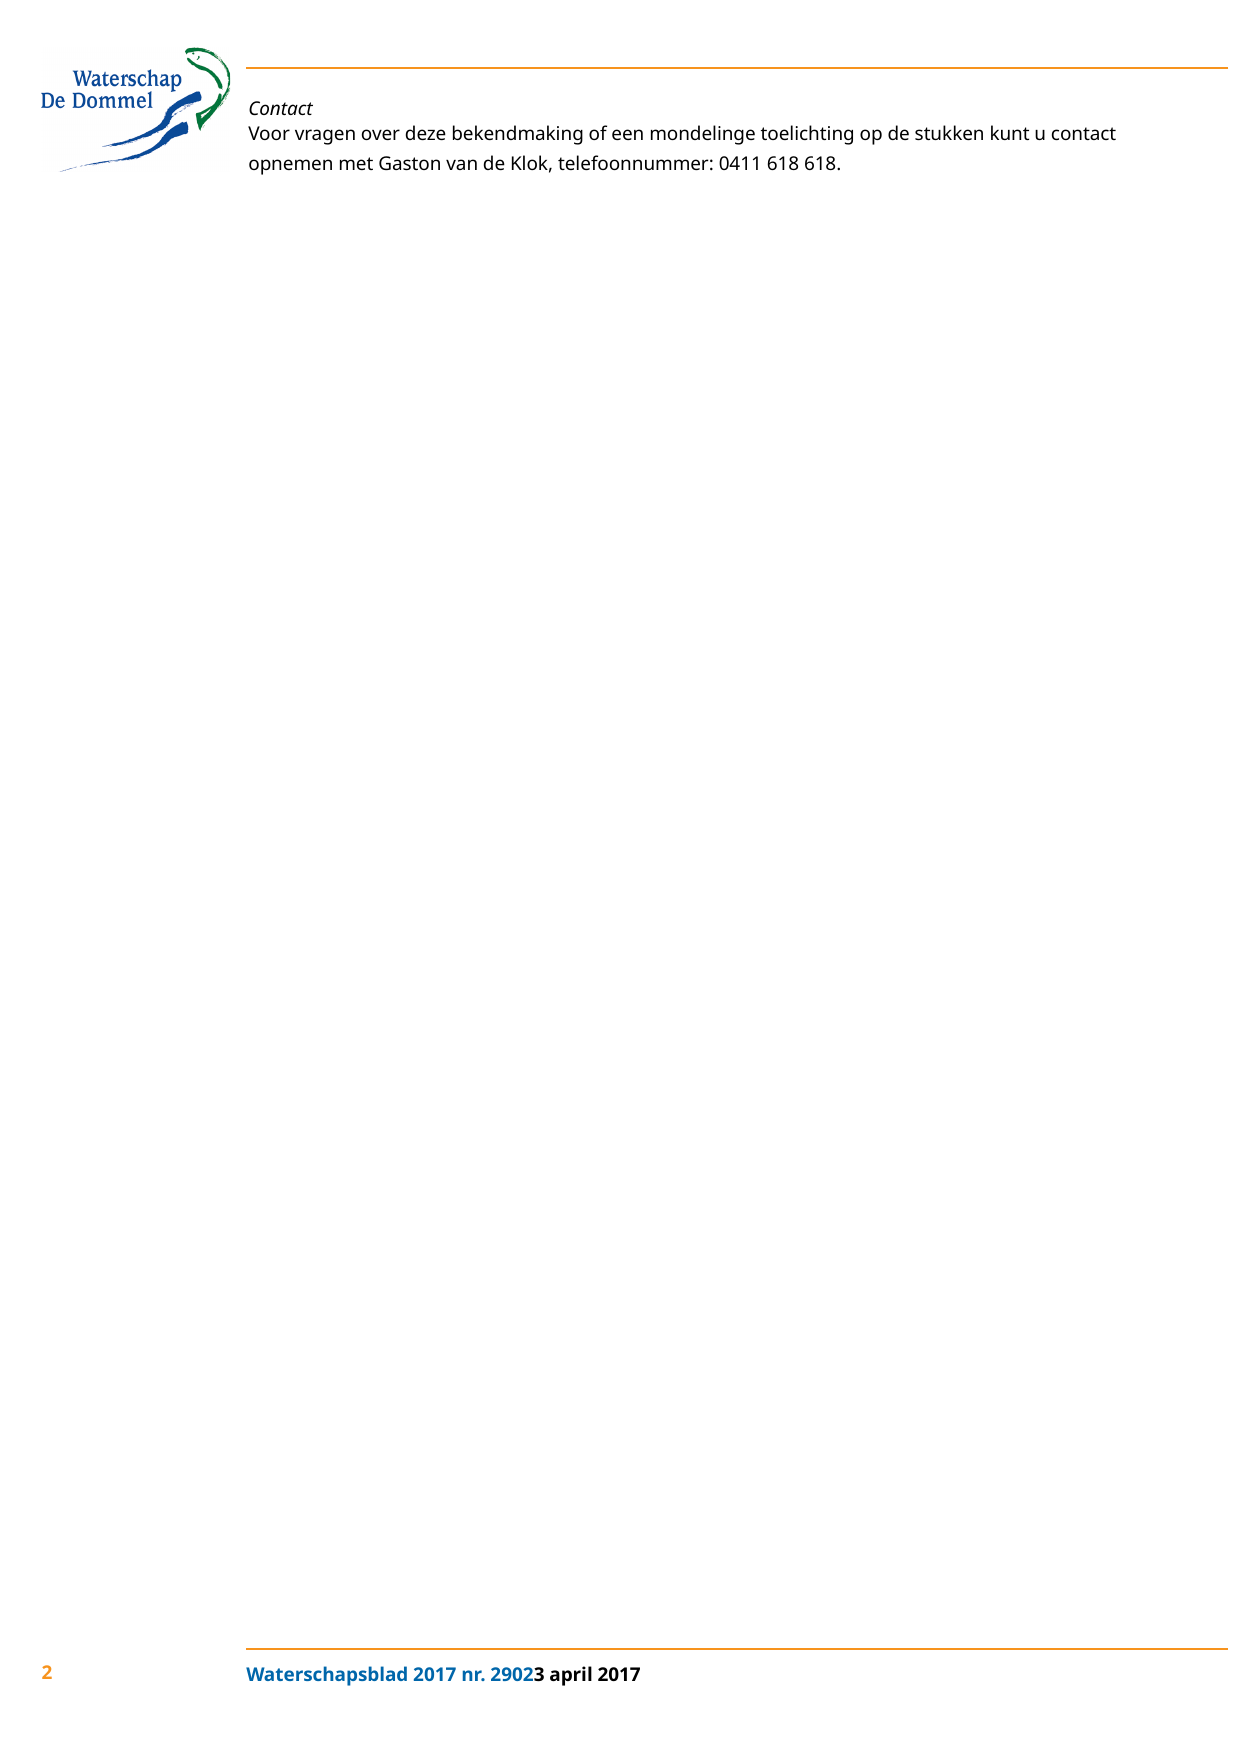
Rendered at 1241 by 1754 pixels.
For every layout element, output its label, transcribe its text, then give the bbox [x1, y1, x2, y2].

picture [41, 47, 231, 172]
text Voor vragen over deze bekendmaking of een mondelinge toelichting op de stukken kunt u contact opnemen met Gaston van de Klok, telefoonnummer: 0411 618 618. [248, 121, 1152, 176]
text Contact [248, 95, 1152, 121]
